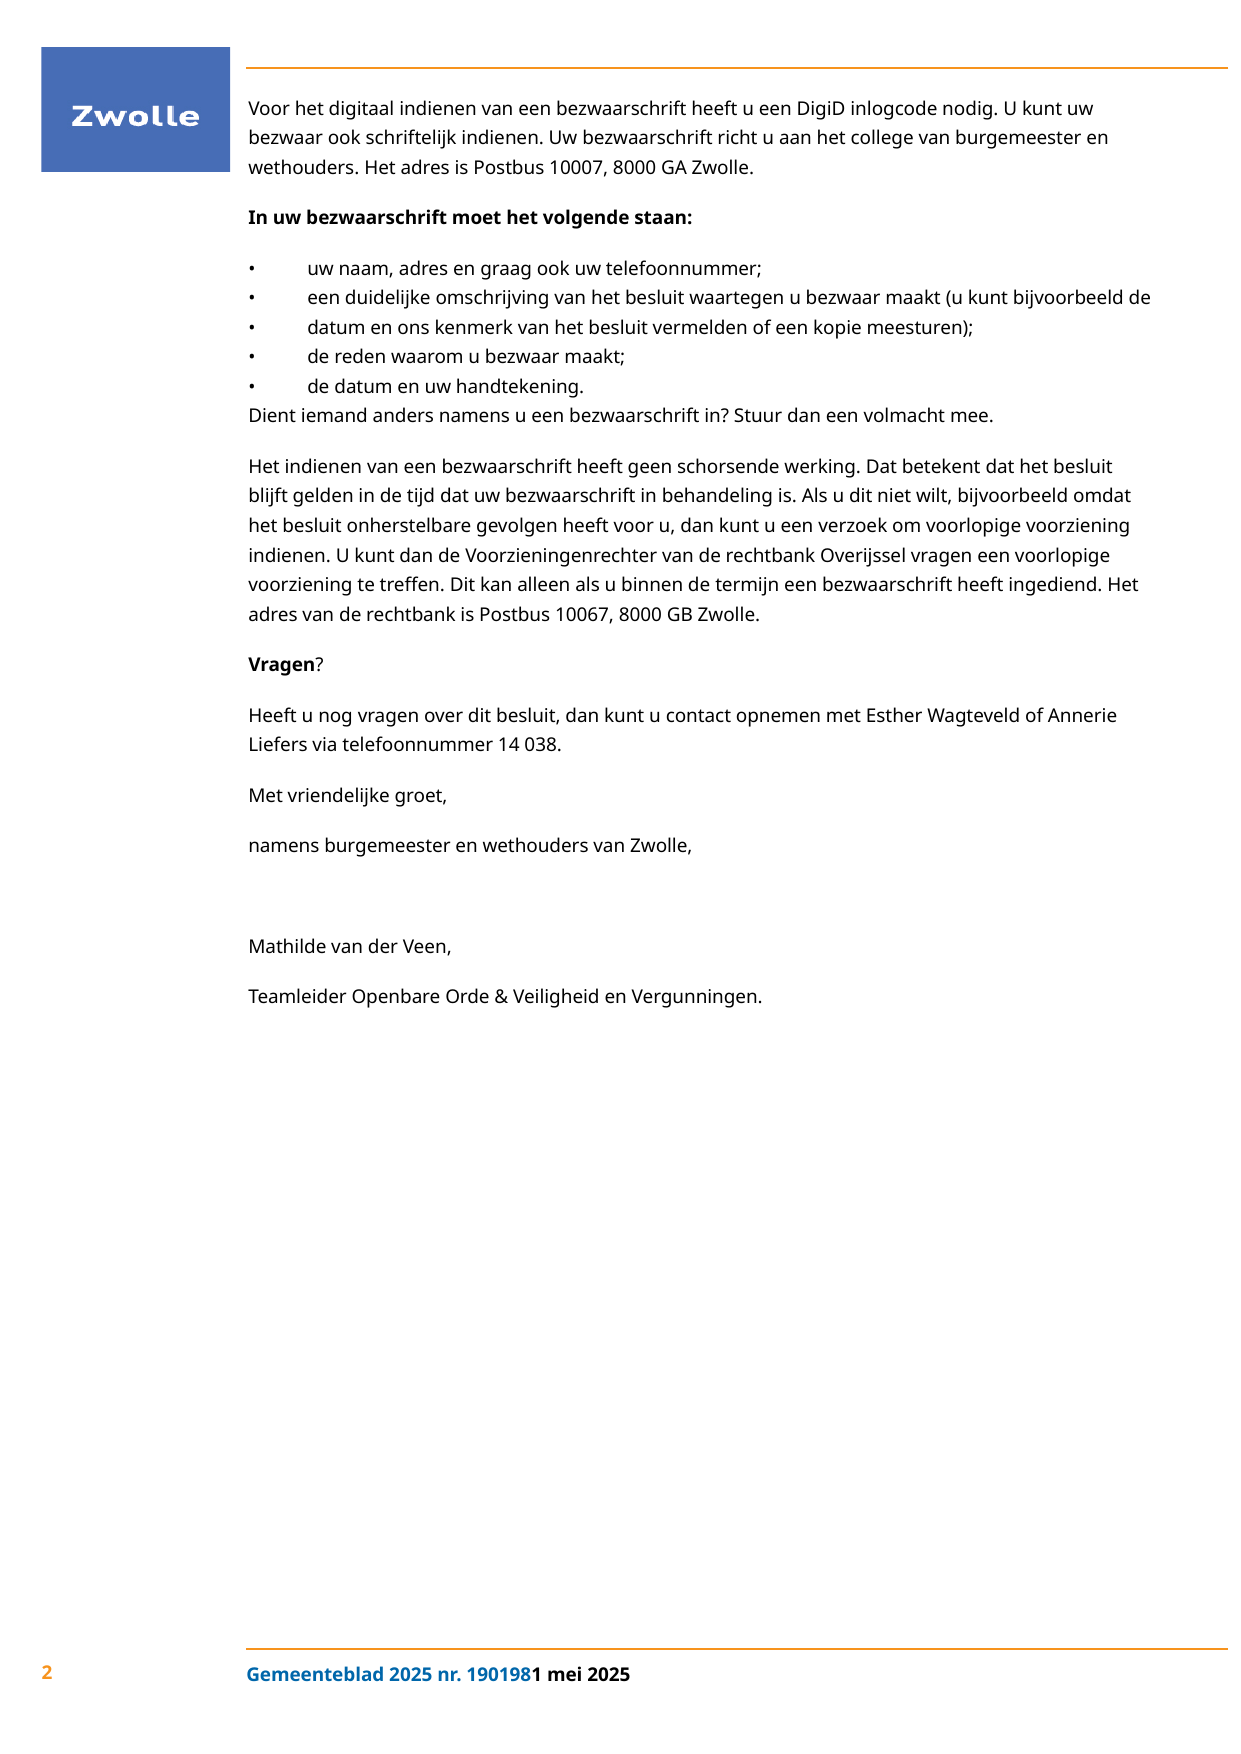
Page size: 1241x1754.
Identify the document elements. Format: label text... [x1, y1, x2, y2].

text Vragen? [248, 651, 1152, 677]
text In uw bezwaarschrift moet het volgende staan: [248, 204, 1152, 230]
picture [41, 47, 231, 172]
list de reden waarom u bezwaar maakt; [248, 343, 1152, 369]
text Heeft u nog vragen over dit besluit, dan kunt u contact opnemen met Esther Wagteveld of Annerie Liefers via telefoonnummer 14 038. [248, 702, 1152, 757]
text Voor het digitaal indienen van een bezwaarschrift heeft u een DigiD inlogcode nodig. U kunt uw bezwaar ook schriftelijk indienen. Uw bezwaarschrift richt u aan het college van burgemeester en wethouders. Het adres is Postbus 10007, 8000 GA Zwolle. [248, 95, 1152, 180]
text Met vriendelijke groet, [248, 782, 1152, 808]
text Dient iemand anders namens u een bezwaarschrift in? Stuur dan een volmacht mee. [248, 403, 1152, 428]
list uw naam, adres en graag ook uw telefoonnummer; [248, 255, 1152, 281]
text Het indienen van een bezwaarschrift heeft geen schorsende werking. Dat betekent dat het besluit blijft gelden in de tijd dat uw bezwaarschrift in behandeling is. Als u dit niet wilt, bijvoorbeeld omdat het besluit onherstelbare gevolgen heeft voor u, dan kunt u een verzoek om voorlopige voorziening indienen. U kunt dan de Voorzieningenrechter van de rechtbank Overijssel vragen een voorlopige voorziening te treffen. Dit kan alleen als u binnen de termijn een bezwaarschrift heeft ingediend. Het adres van de rechtbank is Postbus 10067, 8000 GB Zwolle. [248, 453, 1152, 627]
text Teamleider Openbare Orde & Veiligheid en Vergunningen. [248, 983, 1152, 1009]
text Mathilde van der Veen, [248, 933, 1152, 959]
list een duidelijke omschrijving van het besluit waartegen u bezwaar maakt (u kunt bijvoorbeeld de [248, 284, 1152, 310]
list datum en ons kenmerk van het besluit vermelden of een kopie meesturen); [248, 314, 1152, 340]
text namens burgemeester en wethouders van Zwolle, [248, 832, 1152, 858]
list de datum en uw handtekening. [248, 373, 1152, 399]
